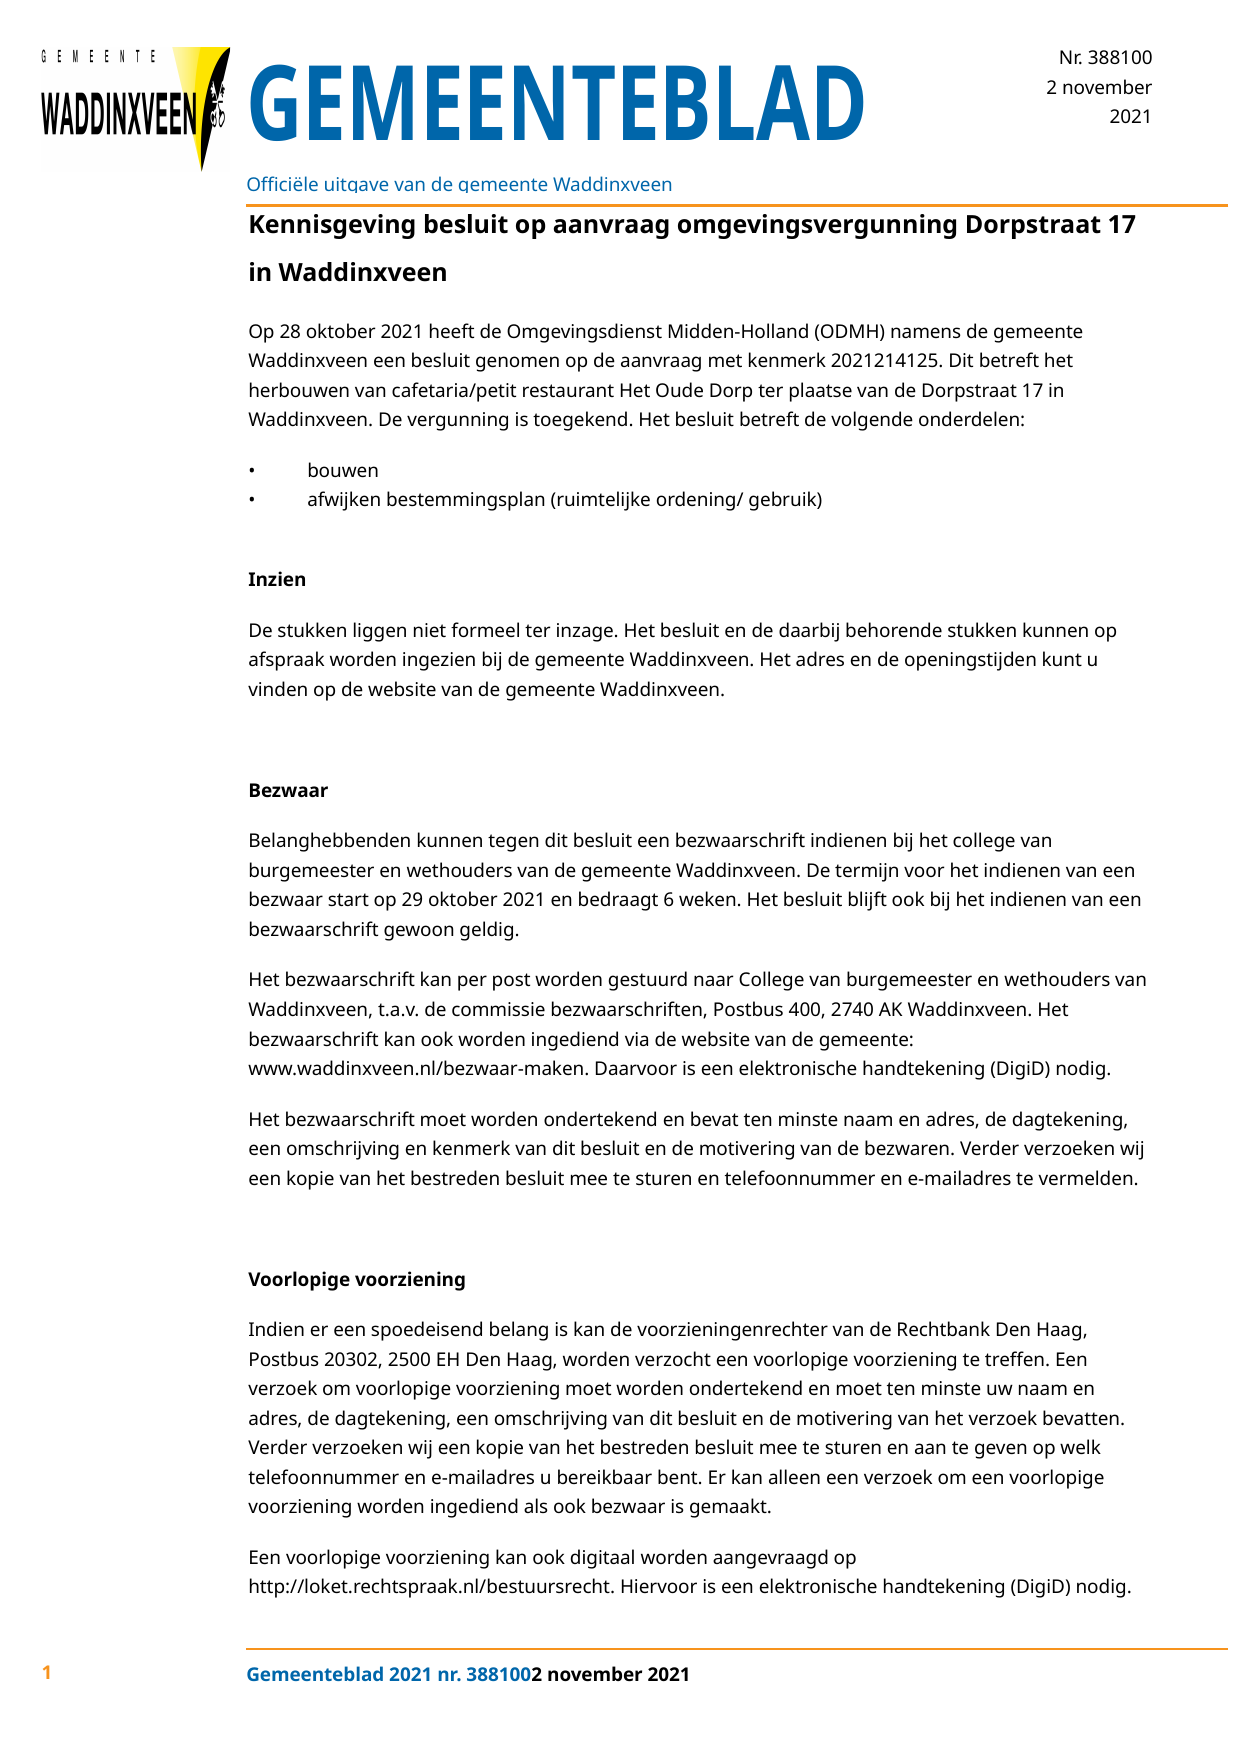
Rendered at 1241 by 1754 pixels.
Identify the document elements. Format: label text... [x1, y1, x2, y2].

text Het bezwaarschrift moet worden ondertekend en bevat ten minste naam en adres, de dagtekening, een omschrijving en kenmerk van dit besluit en de motivering van de bezwaren. Verder verzoeken wij een kopie van het bestreden besluit mee te sturen en telefoonnummer en e-mailadres te vermelden. [248, 1106, 1152, 1191]
picture [41, 47, 231, 172]
text Op 28 oktober 2021 heeft de Omgevingsdienst Midden-Holland (ODMH) namens de gemeente Waddinxveen een besluit genomen op de aanvraag met kenmerk 2021214125. Dit betreft het herbouwen van cafetaria/petit restaurant Het Oude Dorp ter plaatse van de Dorpstraat 17 in Waddinxveen. De vergunning is toegekend. Het besluit betreft de volgende onderdelen: [248, 318, 1152, 432]
list bouwen [248, 457, 1152, 483]
list afwijken bestemmingsplan (ruimtelijke ordening/ gebruik) [248, 487, 1152, 512]
text Het bezwaarschrift kan per post worden gestuurd naar College van burgemeester en wethouders van Waddinxveen, t.a.v. de commissie bezwaarschriften, Postbus 400, 2740 AK Waddinxveen. Het bezwaarschrift kan ook worden ingediend via de website van de gemeente: www.waddinxveen.nl/bezwaar-maken. Daarvoor is een elektronische handtekening (DigiD) nodig. [248, 967, 1152, 1081]
text Indien er een spoedeisend belang is kan de voorzieningenrechter van de Rechtbank Den Haag, Postbus 20302, 2500 EH Den Haag, worden verzocht een voorlopige voorziening te treffen. Een verzoek om voorlopige voorziening moet worden ondertekend en moet ten minste uw naam en adres, de dagtekening, een omschrijving van dit besluit en de motivering van het verzoek bevatten. Verder verzoeken wij een kopie van het bestreden besluit mee te sturen en aan te geven op welk telefoonnummer en e-mailadres u bereikbaar bent. Er kan alleen een verzoek om een voorlopige voorziening worden ingediend als ook bezwaar is gemaakt. [248, 1316, 1152, 1519]
text Voorlopige voorziening [248, 1266, 1152, 1292]
text Bezwaar [248, 777, 1152, 803]
text De stukken liggen niet formeel ter inzage. Het besluit en de daarbij behorende stukken kunnen op afspraak worden ingezien bij de gemeente Waddinxveen. Het adres en de openingstijden kunt u vinden op de website van de gemeente Waddinxveen. [248, 617, 1152, 702]
text Een voorlopige voorziening kan ook digitaal worden aangevraagd op http://loket.rechtspraak.nl/bestuursrecht. Hiervoor is een elektronische handtekening (DigiD) nodig. [248, 1544, 1152, 1599]
text Inzien [248, 567, 1152, 592]
text Belanghebbenden kunnen tegen dit besluit een bezwaarschrift indienen bij het college van burgemeester en wethouders van de gemeente Waddinxveen. De termijn voor het indienen van een bezwaar start op 29 oktober 2021 en bedraagt 6 weken. Het besluit blijft ook bij het indienen van een bezwaarschrift gewoon geldig. [248, 827, 1152, 942]
text Kennisgeving besluit op aanvraag omgevingsvergunning Dorpstraat 17 in Waddinxveen [248, 207, 1152, 288]
